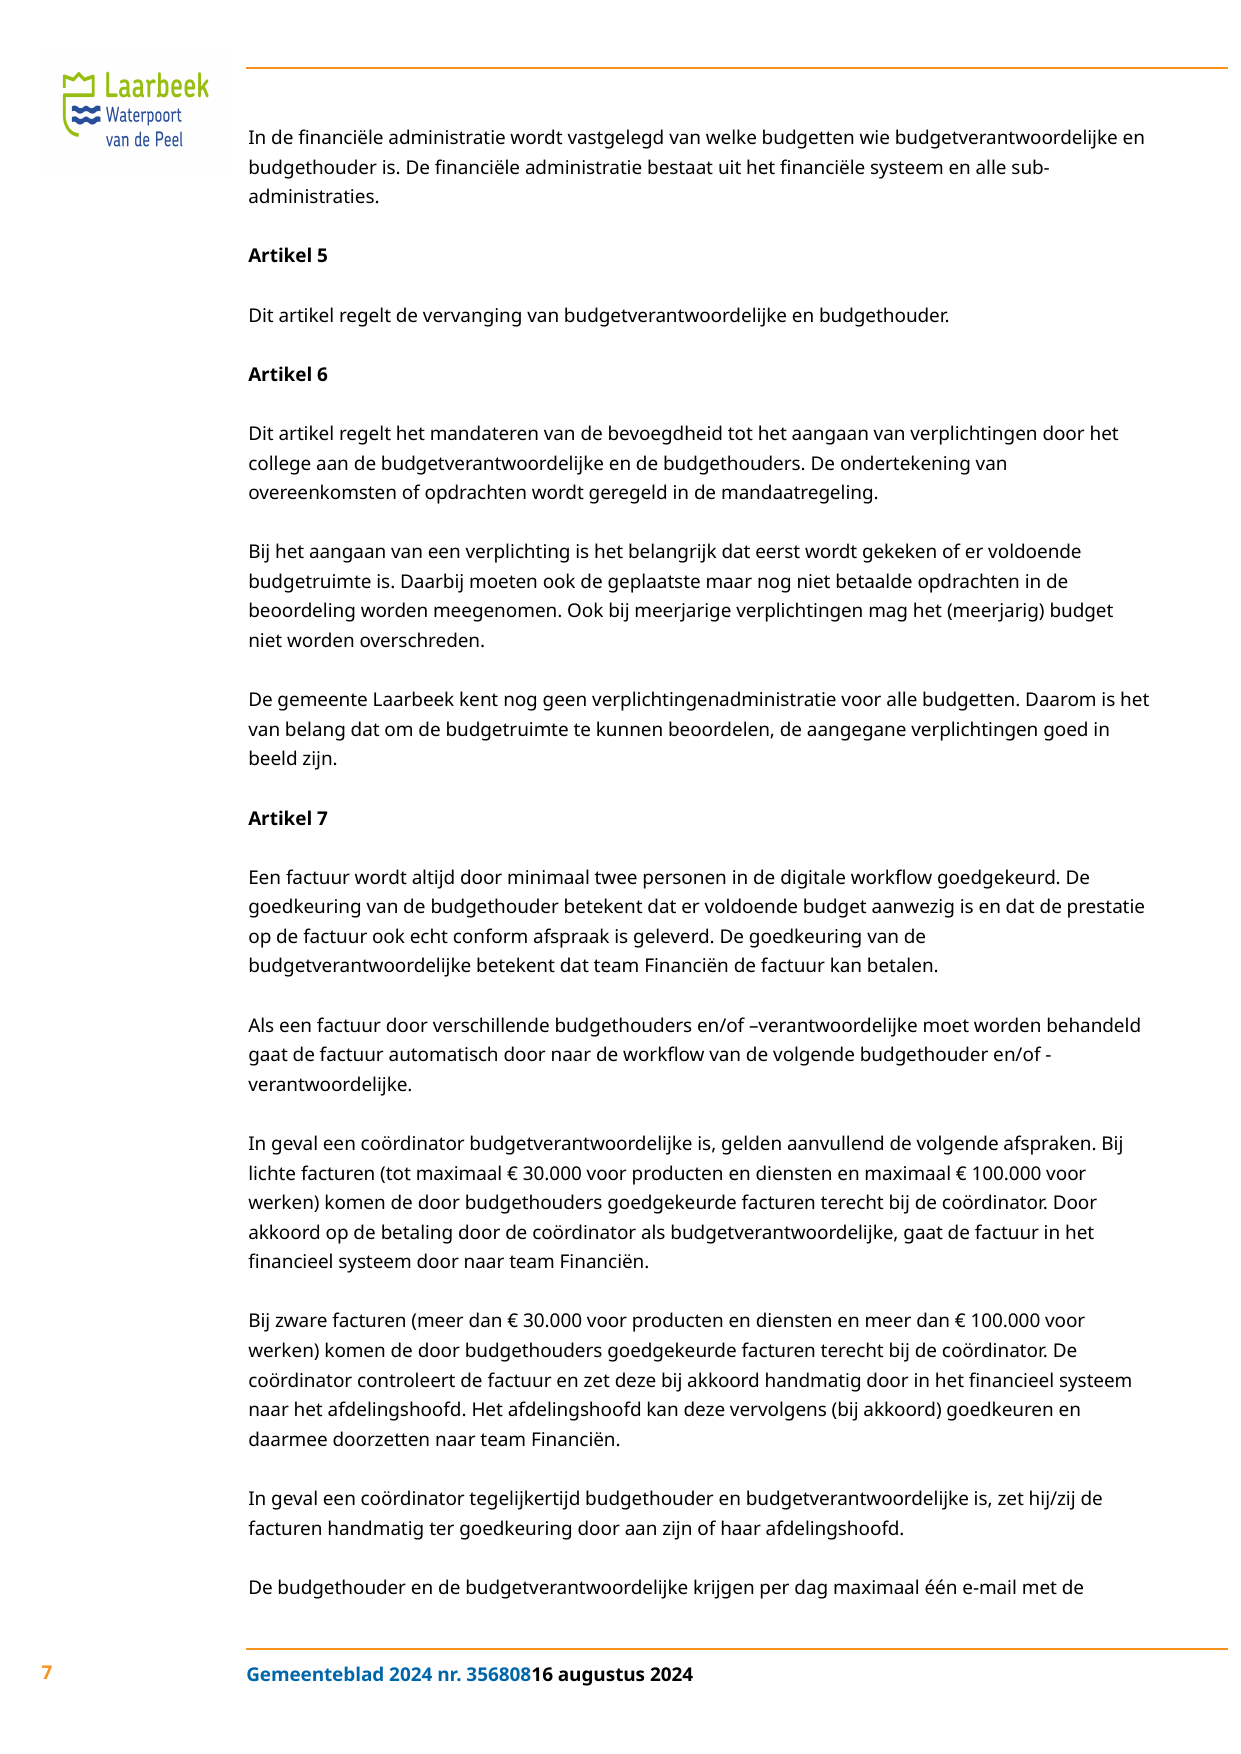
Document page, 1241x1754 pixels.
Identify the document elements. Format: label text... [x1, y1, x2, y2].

text Artikel 7 [248, 805, 1152, 831]
text Dit artikel regelt de vervanging van budgetverantwoordelijke en budgethouder. [248, 302, 1152, 328]
picture [41, 47, 231, 172]
text Als een factuur door verschillende budgethouders en/of –verantwoordelijke moet worden behandeld gaat de factuur automatisch door naar de workflow van de volgende budgethouder en/of -verantwoordelijke. [248, 1012, 1152, 1097]
text In geval een coördinator budgetverantwoordelijke is, gelden aanvullend de volgende afspraken. Bij lichte facturen (tot maximaal € 30.000 voor producten en diensten en maximaal € 100.000 voor werken) komen de door budgethouders goedgekeurde facturen terecht bij de coördinator. Door akkoord op de betaling door de coördinator als budgetverantwoordelijke, gaat de factuur in het financieel systeem door naar team Financiën. [248, 1130, 1152, 1274]
text De gemeente Laarbeek kent nog geen verplichtingenadministratie voor alle budgetten. Daarom is het van belang dat om de budgetruimte te kunnen beoordelen, de aangegane verplichtingen goed in beeld zijn. [248, 686, 1152, 771]
text Artikel 5 [248, 243, 1152, 268]
text De budgethouder en de budgetverantwoordelijke krijgen per dag maximaal één e-mail met de [248, 1574, 1152, 1600]
text Een factuur wordt altijd door minimaal twee personen in de digitale workflow goedgekeurd. De goedkeuring van de budgethouder betekent dat er voldoende budget aanwezig is en dat de prestatie op de factuur ook echt conform afspraak is geleverd. De goedkeuring van de budgetverantwoordelijke betekent dat team Financiën de factuur kan betalen. [248, 864, 1152, 978]
text Dit artikel regelt het mandateren van de bevoegdheid tot het aangaan van verplichtingen door het college aan de budgetverantwoordelijke en de budgethouders. De ondertekening van overeenkomsten of opdrachten wordt geregeld in de mandaatregeling. [248, 420, 1152, 505]
text Bij het aangaan van een verplichting is het belangrijk dat eerst wordt gekeken of er voldoende budgetruimte is. Daarbij moeten ook de geplaatste maar nog niet betaalde opdrachten in de beoordeling worden meegenomen. Ook bij meerjarige verplichtingen mag het (meerjarig) budget niet worden overschreden. [248, 538, 1152, 653]
text Artikel 6 [248, 361, 1152, 387]
text In geval een coördinator tegelijkertijd budgethouder en budgetverantwoordelijke is, zet hij/zij de facturen handmatig ter goedkeuring door aan zijn of haar afdelingshoofd. [248, 1485, 1152, 1541]
text In de financiële administratie wordt vastgelegd van welke budgetten wie budgetverantwoordelijke en budgethouder is. De financiële administratie bestaat uit het financiële systeem en alle sub-administraties. [248, 124, 1152, 209]
text Bij zware facturen (meer dan € 30.000 voor producten en diensten en meer dan € 100.000 voor werken) komen de door budgethouders goedgekeurde facturen terecht bij de coördinator. De coördinator controleert de factuur en zet deze bij akkoord handmatig door in het financieel systeem naar het afdelingshoofd. Het afdelingshoofd kan deze vervolgens (bij akkoord) goedkeuren en daarmee doorzetten naar team Financiën. [248, 1308, 1152, 1452]
